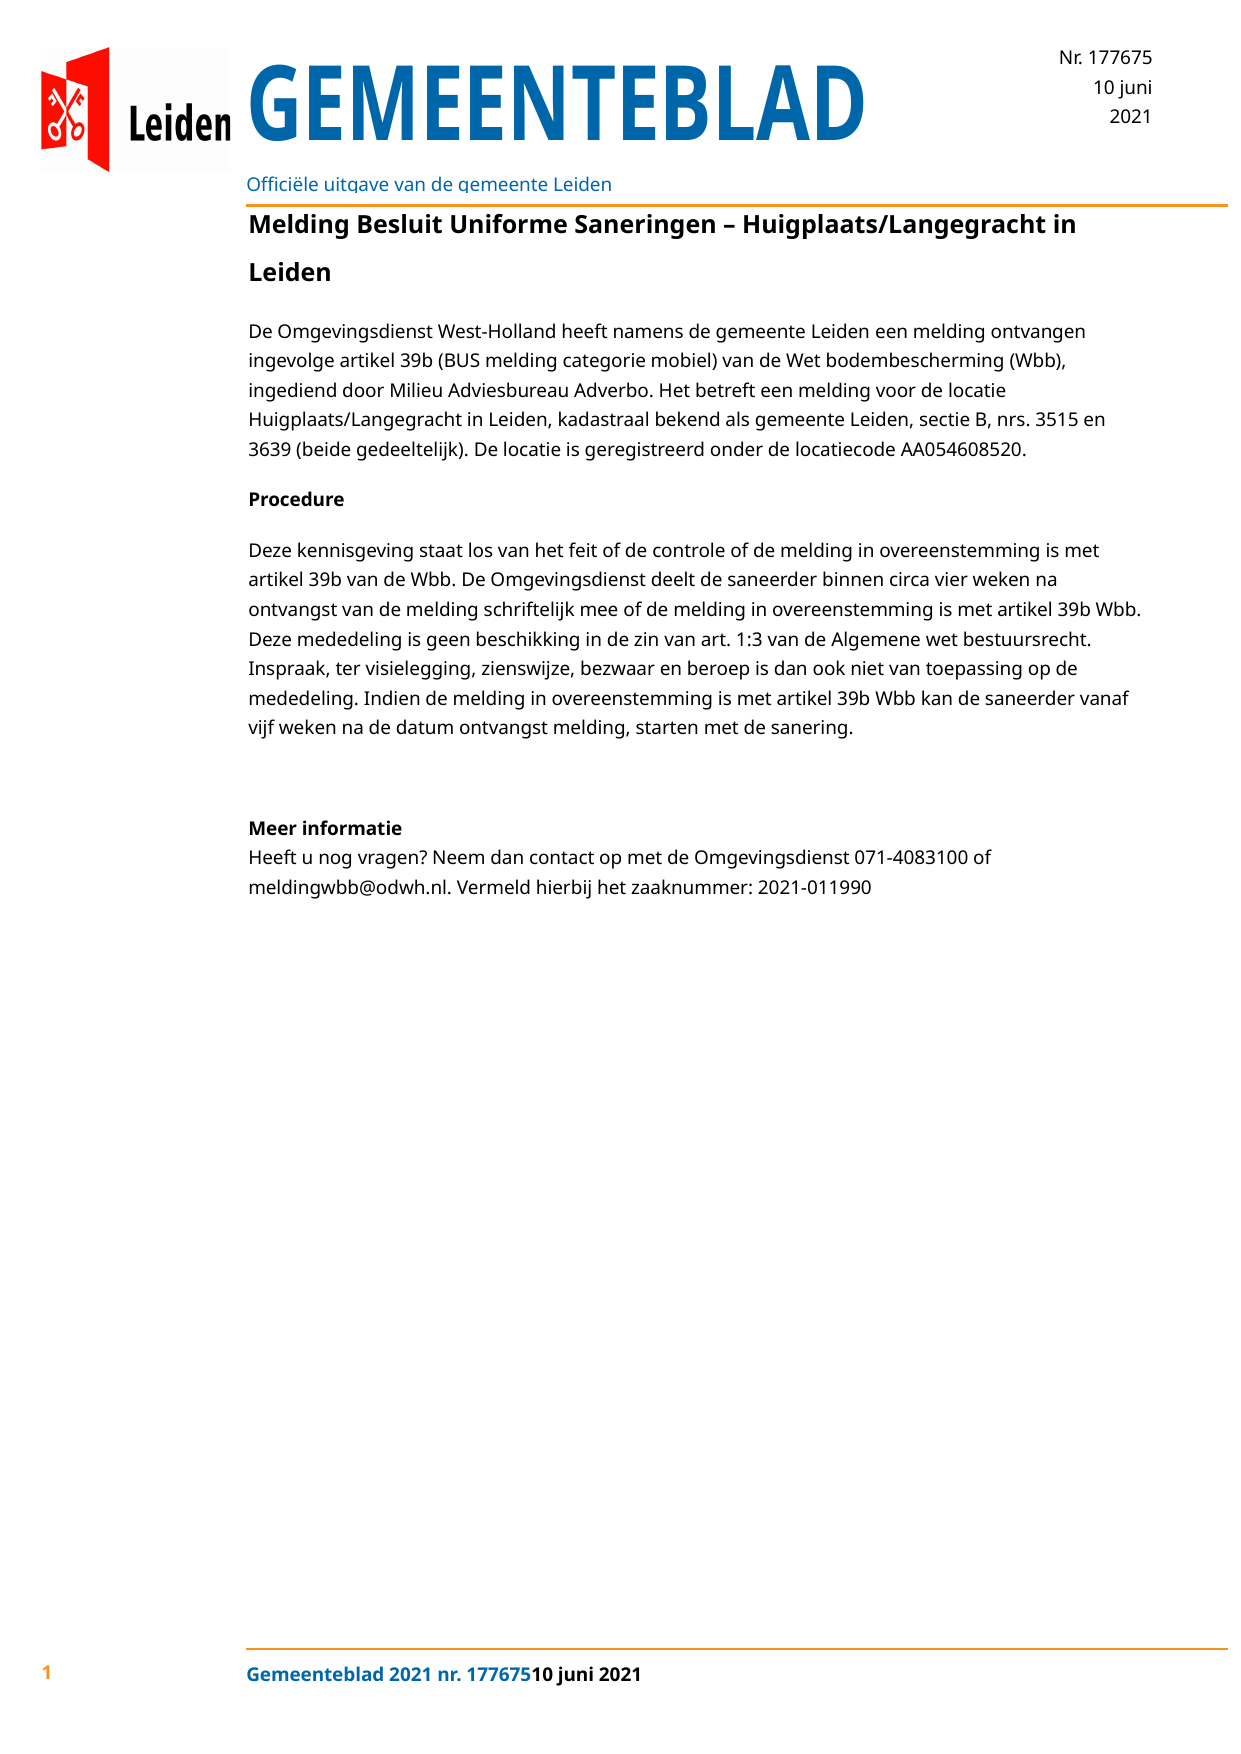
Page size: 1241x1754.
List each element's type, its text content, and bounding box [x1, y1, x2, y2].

text De Omgevingsdienst West-Holland heeft namens de gemeente Leiden een melding ontvangen ingevolge artikel 39b (BUS melding categorie mobiel) van de Wet bodembescherming (Wbb), ingediend door Milieu Adviesbureau Adverbo. Het betreft een melding voor de locatie Huigplaats/Langegracht in Leiden, kadastraal bekend als gemeente Leiden, sectie B, nrs. 3515 en 3639 (beide gedeeltelijk). De locatie is geregistreerd onder de locatiecode AA054608520. [248, 318, 1152, 462]
text Heeft u nog vragen? Neem dan contact op met de Omgevingsdienst 071-4083100 of meldingwbb@odwh.nl. Vermeld hierbij het zaaknummer: 2021-011990 [248, 844, 1152, 900]
text Melding Besluit Uniforme Saneringen – Huigplaats/Langegracht in Leiden [248, 207, 1152, 288]
picture [41, 47, 231, 172]
text Procedure [248, 487, 1152, 512]
table_header Meer informatie [248, 816, 1152, 841]
text Deze kennisgeving staat los van het feit of de controle of de melding in overeenstemming is met artikel 39b van de Wbb. De Omgevingsdienst deelt de saneerder binnen circa vier weken na ontvangst van de melding schriftelijk mee of de melding in overeenstemming is met artikel 39b Wbb. Deze mededeling is geen beschikking in de zin van art. 1:3 van de Algemene wet bestuursrecht. Inspraak, ter visielegging, zienswijze, bezwaar en beroep is dan ook niet van toepassing op de mededeling. Indien de melding in overeenstemming is met artikel 39b Wbb kan de saneerder vanaf vijf weken na de datum ontvangst melding, starten met de sanering. [248, 537, 1152, 740]
